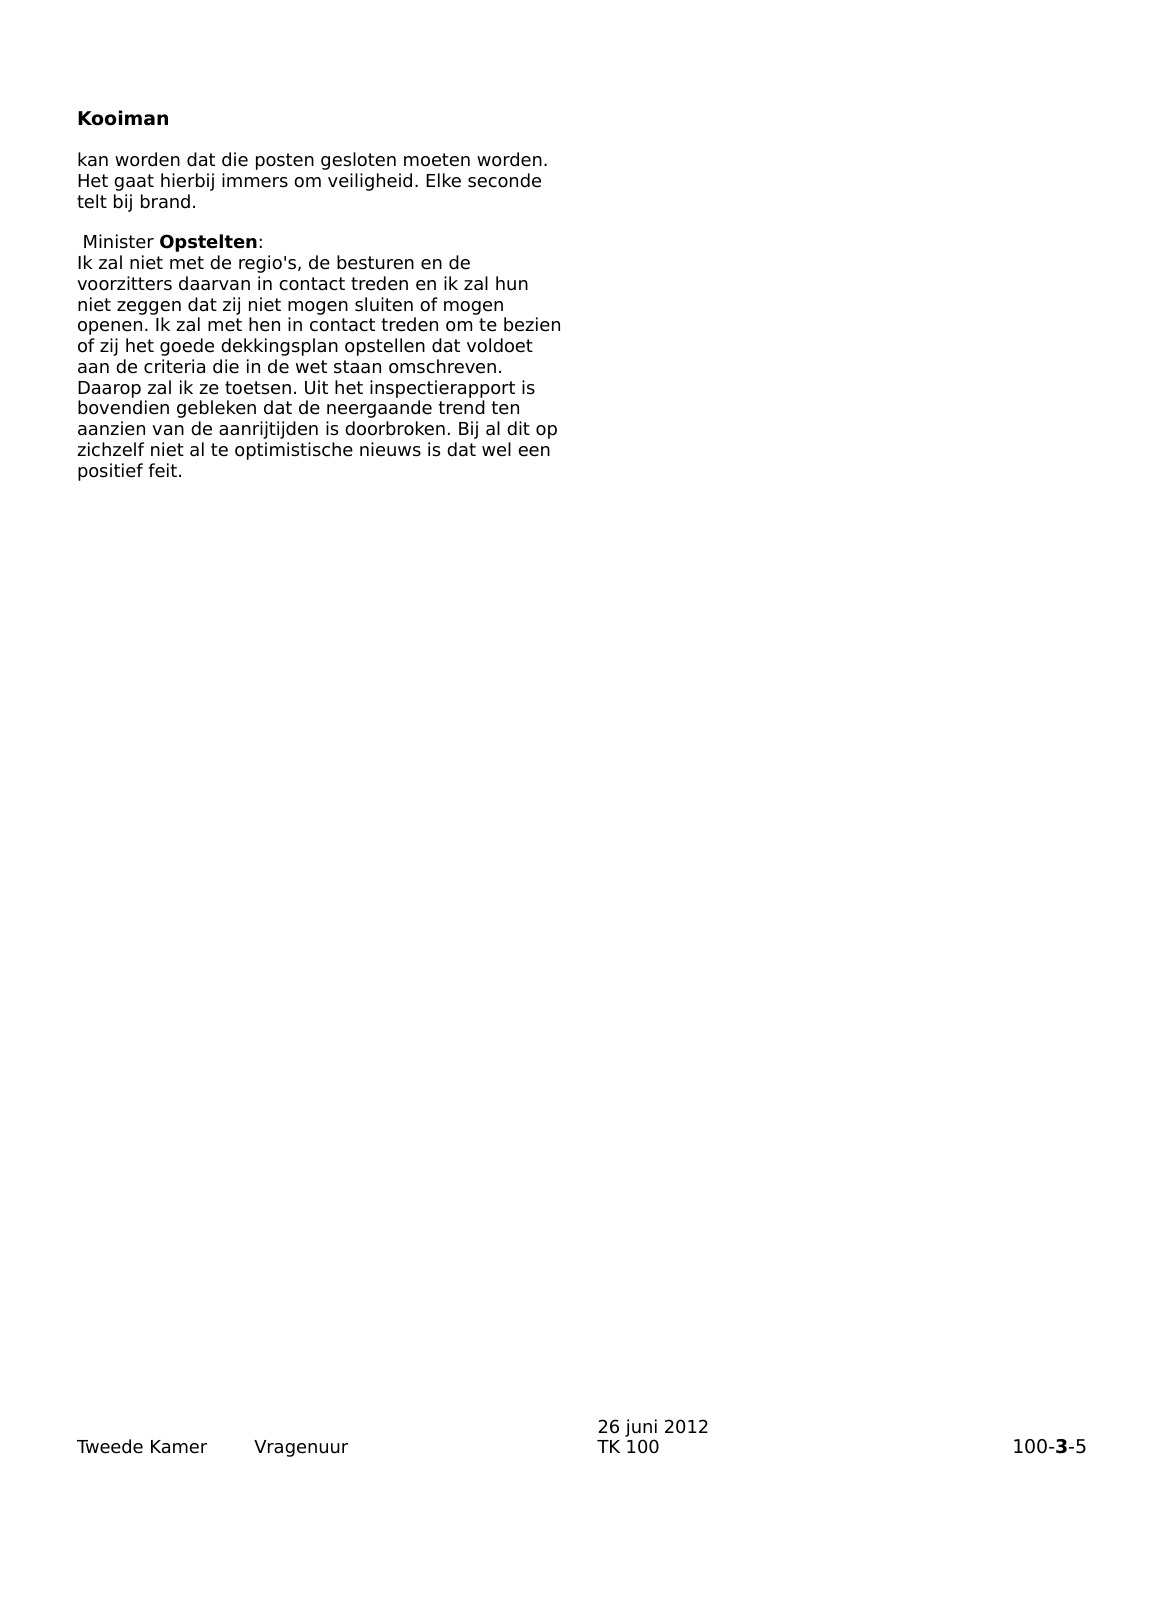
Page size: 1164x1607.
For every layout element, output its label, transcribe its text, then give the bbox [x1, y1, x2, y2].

text Minister Opstelten: [77, 232, 567, 253]
text kan worden dat die posten gesloten moeten worden. Het gaat hierbij immers om veiligheid. Elke seconde telt bij brand. [77, 150, 567, 212]
text Ik zal niet met de regio's, de besturen en de voorzitters daarvan in contact treden en ik zal hun niet zeggen dat zij niet mogen sluiten of mogen openen. Ik zal met hen in contact treden om te bezien of zij het goede dekkingsplan opstellen dat voldoet aan de criteria die in de wet staan omschreven. Daarop zal ik ze toetsen. Uit het inspectierapport is bovendien gebleken dat de neergaande trend ten aanzien van de aanrijtijden is doorbroken. Bij al dit op zichzelf niet al te optimistische nieuws is dat wel een positief feit. [77, 253, 567, 481]
